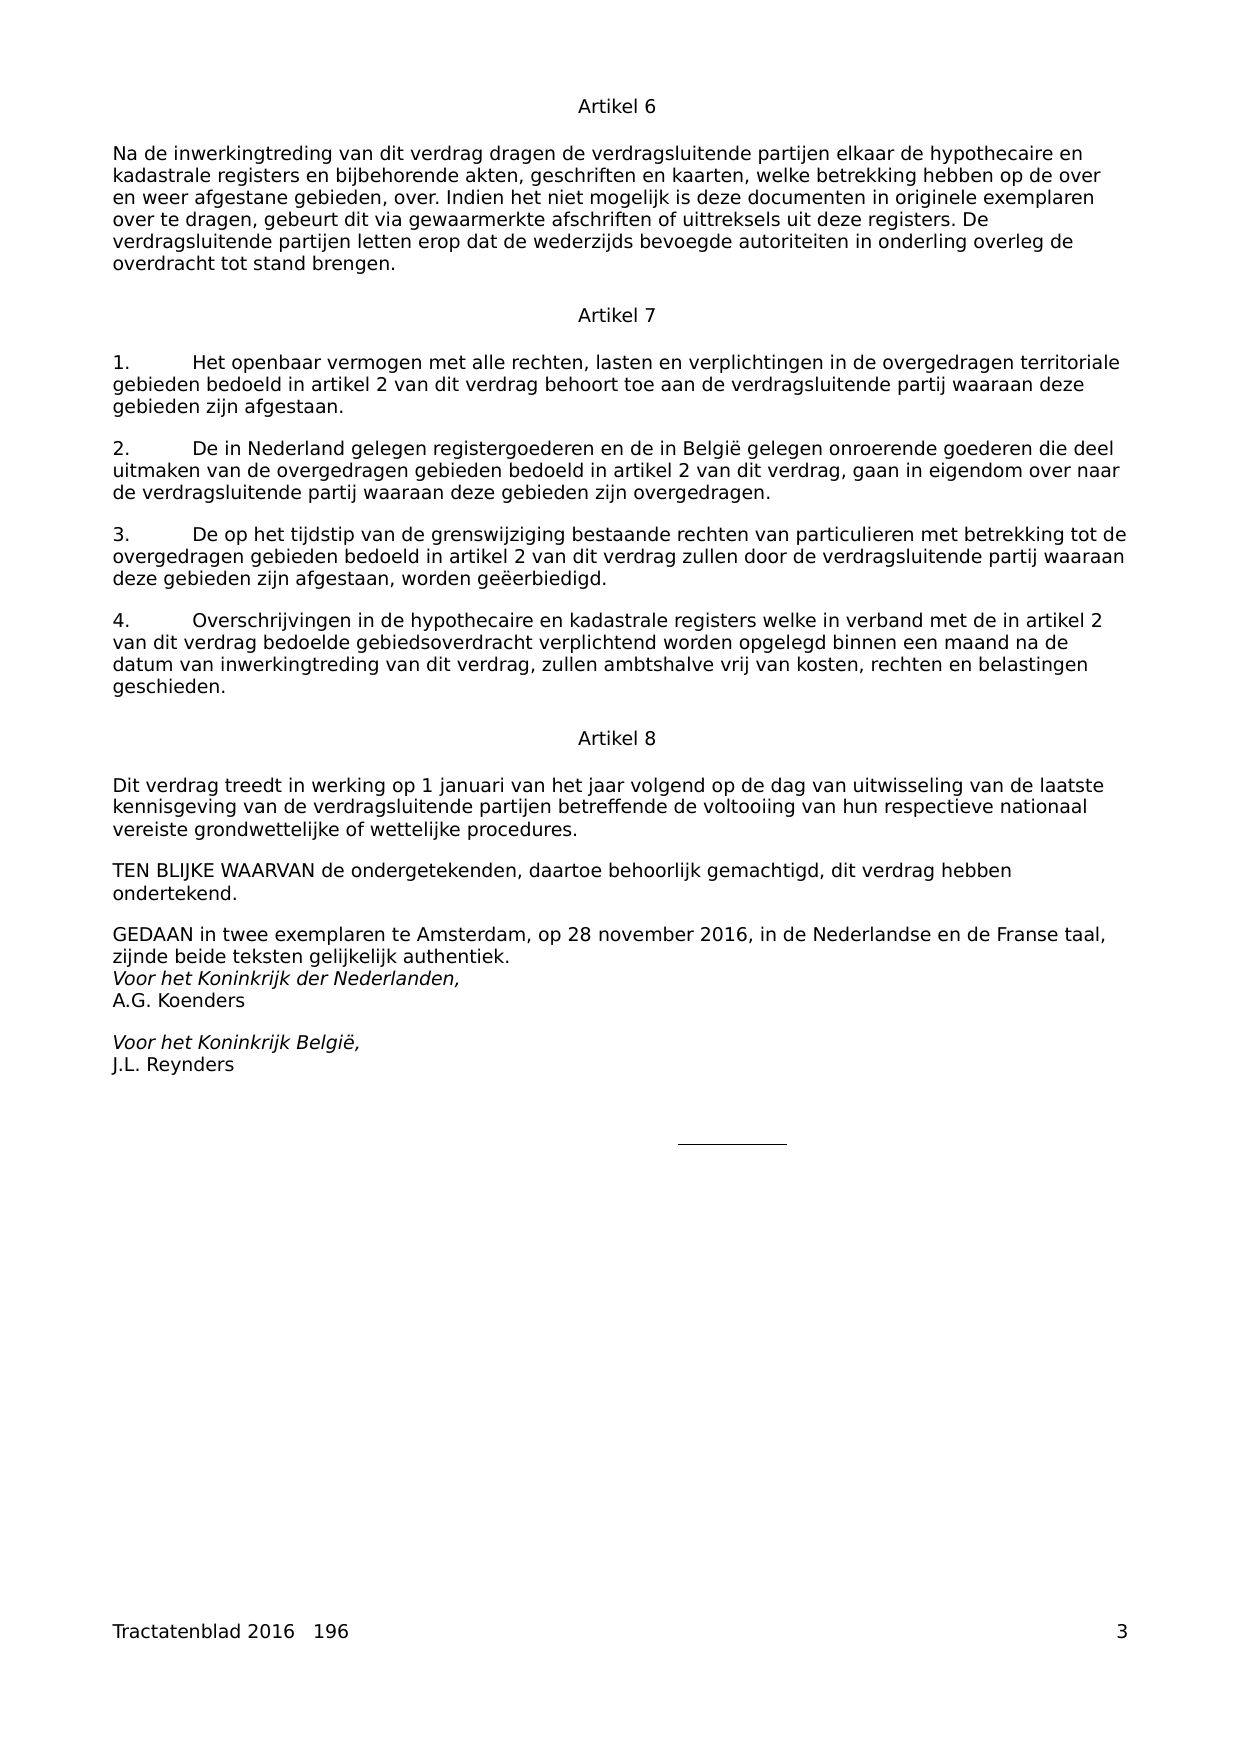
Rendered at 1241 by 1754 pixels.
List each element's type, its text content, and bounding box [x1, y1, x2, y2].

text 3. De op het tijdstip van de grenswijziging bestaande rechten van particulieren met betrekking tot de overgedragen gebieden bedoeld in artikel 2 van dit verdrag zullen door de verdragsluitende partij waaraan deze gebieden zijn afgestaan, worden geëerbiedigd. [112, 524, 1128, 589]
text 1. Het openbaar vermogen met alle rechten, lasten en verplichtingen in de overgedragen territoriale gebieden bedoeld in artikel 2 van dit verdrag behoort toe aan de verdragsluitende partij waaraan deze gebieden zijn afgestaan. [112, 352, 1128, 418]
text Voor het Koninkrijk der Nederlanden, A.G. Koenders [112, 968, 1128, 1012]
text TEN BLIJKE WAARVAN de ondergetekenden, daartoe behoorlijk gemachtigd, dit verdrag hebben ondertekend. [112, 860, 1128, 904]
subtitle Artikel 6 [112, 96, 1128, 118]
text Voor het Koninkrijk België, J.L. Reynders [112, 1032, 1128, 1076]
text 4. Overschrijvingen in de hypothecaire en kadastrale registers welke in verband met de in artikel 2 van dit verdrag bedoelde gebiedsoverdracht verplichtend worden opgelegd binnen een maand na de datum van inwerkingtreding van dit verdrag, zullen ambtshalve vrij van kosten, rechten en belastingen geschieden. [112, 609, 1128, 697]
text Na de inwerkingtreding van dit verdrag dragen de verdragsluitende partijen elkaar de hypothecaire en kadastrale registers en bijbehorende akten, geschriften en kaarten, welke betrekking hebben op de over en weer afgestane gebieden, over. Indien het niet mogelijk is deze documenten in originele exemplaren over te dragen, gebeurt dit via gewaarmerkte afschriften of uittreksels uit deze registers. De verdragsluitende partijen letten erop dat de wederzijds bevoegde autoriteiten in onderling overleg de overdracht tot stand brengen. [112, 143, 1128, 275]
subtitle Artikel 7 [112, 305, 1128, 327]
text 2. De in Nederland gelegen registergoederen en de in België gelegen onroerende goederen die deel uitmaken van de overgedragen gebieden bedoeld in artikel 2 van dit verdrag, gaan in eigendom over naar de verdragsluitende partij waaraan deze gebieden zijn overgedragen. [112, 438, 1128, 504]
subtitle Artikel 8 [112, 727, 1128, 749]
text Dit verdrag treedt in werking op 1 januari van het jaar volgend op de dag van uitwisseling van de laatste kennisgeving van de verdragsluitende partijen betreffende de voltooiing van hun respectieve nationaal vereiste grondwettelijke of wettelijke procedures. [112, 774, 1128, 840]
text GEDAAN in twee exemplaren te Amsterdam, op 28 november 2016, in de Nederlandse en de Franse taal, zijnde beide teksten gelijkelijk authentiek. [112, 924, 1128, 968]
